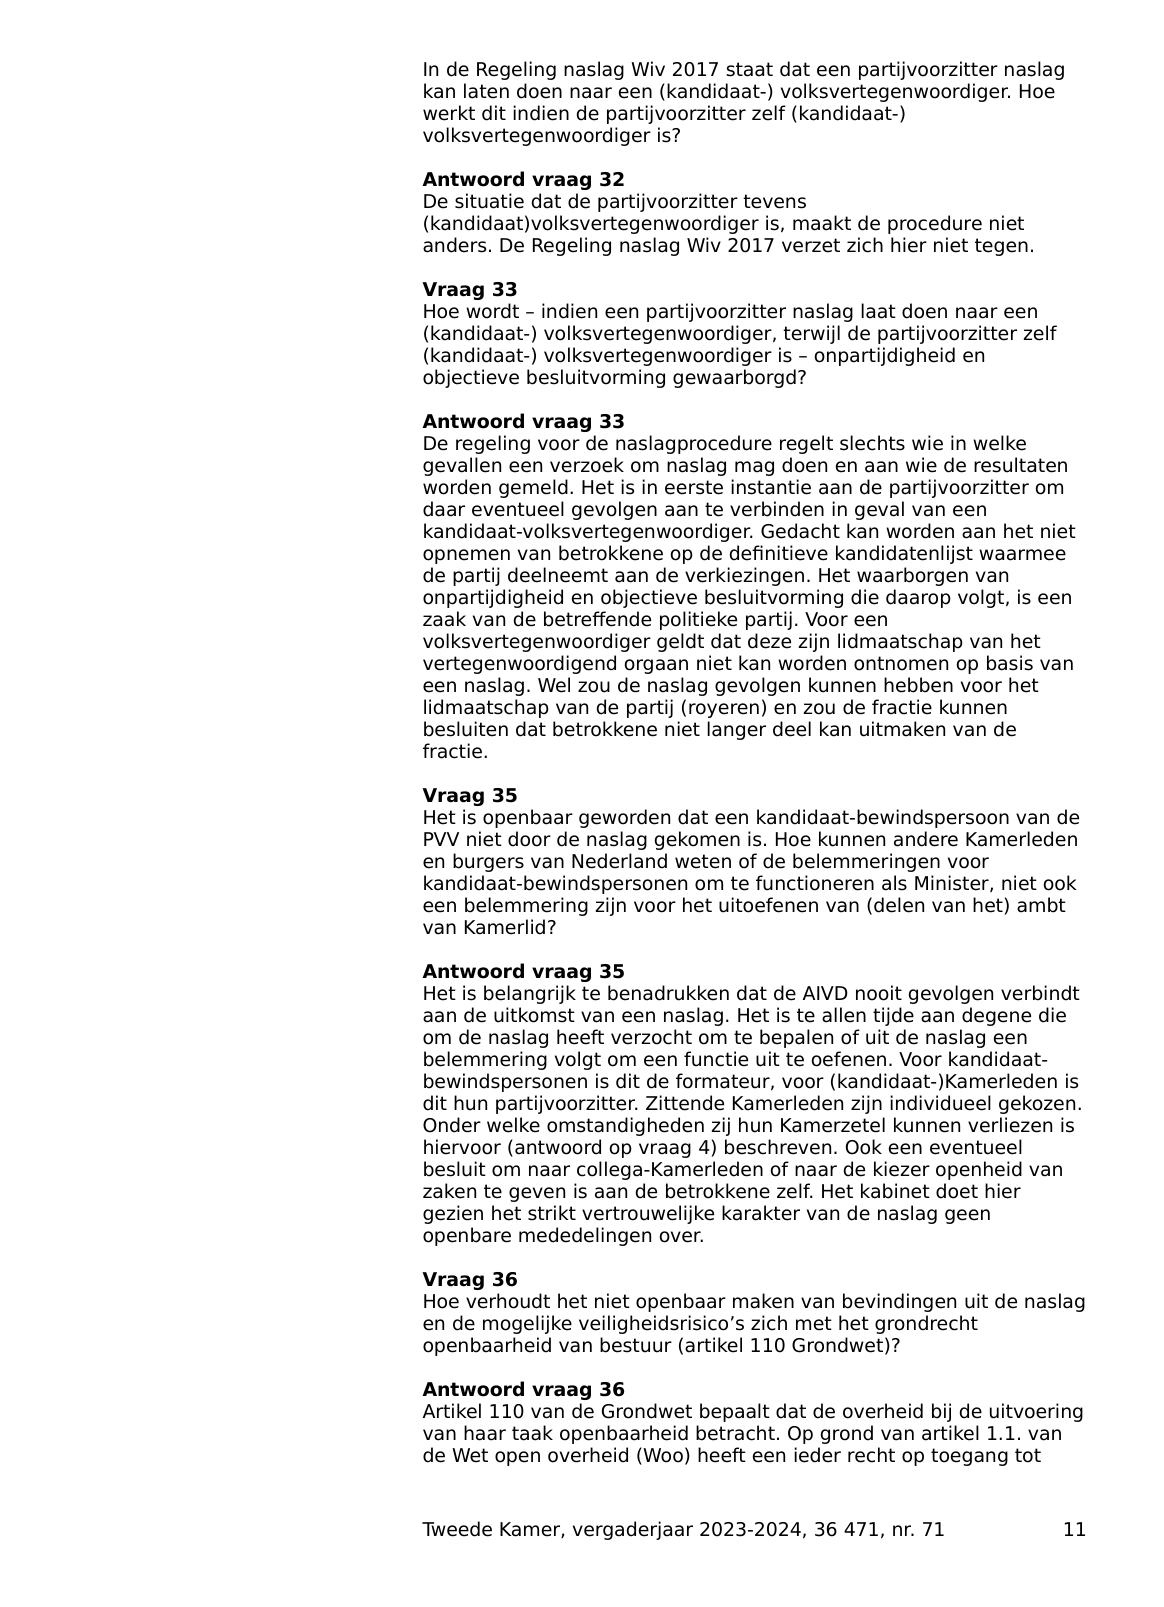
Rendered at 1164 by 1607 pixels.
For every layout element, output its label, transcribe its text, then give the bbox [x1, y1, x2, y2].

text Vraag 35 [422, 785, 1087, 807]
text Hoe verhoudt het niet openbaar maken van bevindingen uit de naslag en de mogelijke veiligheidsrisico’s zich met het grondrecht openbaarheid van bestuur (artikel 110 Grondwet)? [422, 1291, 1087, 1357]
text Het is belangrijk te benadrukken dat de AIVD nooit gevolgen verbindt aan de uitkomst van een naslag. Het is te allen tijde aan degene die om de naslag heeft verzocht om te bepalen of uit de naslag een belemmering volgt om een functie uit te oefenen. Voor kandidaat-bewindspersonen is dit de formateur, voor (kandidaat-)Kamerleden is dit hun partijvoorzitter. Zittende Kamerleden zijn individueel gekozen. Onder welke omstandigheden zij hun Kamerzetel kunnen verliezen is hiervoor (antwoord op vraag 4) beschreven. Ook een eventueel besluit om naar collega-Kamerleden of naar de kiezer openheid van zaken te geven is aan de betrokkene zelf. Het kabinet doet hier gezien het strikt vertrouwelijke karakter van de naslag geen openbare mededelingen over. [422, 983, 1087, 1247]
text Antwoord vraag 36 [422, 1379, 1087, 1401]
text Artikel 110 van de Grondwet bepaalt dat de overheid bij de uitvoering van haar taak openbaarheid betracht. Op grond van artikel 1.1. van de Wet open overheid (Woo) heeft een ieder recht op toegang tot [422, 1401, 1087, 1467]
text Antwoord vraag 32 [422, 169, 1087, 191]
text Antwoord vraag 33 [422, 411, 1087, 433]
text Het is openbaar geworden dat een kandidaat-bewindspersoon van de PVV niet door de naslag gekomen is. Hoe kunnen andere Kamerleden en burgers van Nederland weten of de belemmeringen voor kandidaat-bewindspersonen om te functioneren als Minister, niet ook een belemmering zijn voor het uitoefenen van (delen van het) ambt van Kamerlid? [422, 807, 1087, 939]
text Vraag 33 [422, 279, 1087, 301]
text De regeling voor de naslagprocedure regelt slechts wie in welke gevallen een verzoek om naslag mag doen en aan wie de resultaten worden gemeld. Het is in eerste instantie aan de partijvoorzitter om daar eventueel gevolgen aan te verbinden in geval van een kandidaat-volksvertegenwoordiger. Gedacht kan worden aan het niet opnemen van betrokkene op de definitieve kandidatenlijst waarmee de partij deelneemt aan de verkiezingen. Het waarborgen van onpartijdigheid en objectieve besluitvorming die daarop volgt, is een zaak van de betreffende politieke partij. Voor een volksvertegenwoordiger geldt dat deze zijn lidmaatschap van het vertegenwoordigend orgaan niet kan worden ontnomen op basis van een naslag. Wel zou de naslag gevolgen kunnen hebben voor het lidmaatschap van de partij (royeren) en zou de fractie kunnen besluiten dat betrokkene niet langer deel kan uitmaken van de fractie. [422, 433, 1087, 763]
text De situatie dat de partijvoorzitter tevens (kandidaat)volksvertegenwoordiger is, maakt de procedure niet anders. De Regeling naslag Wiv 2017 verzet zich hier niet tegen. [422, 191, 1087, 257]
text Antwoord vraag 35 [422, 961, 1087, 983]
text Hoe wordt – indien een partijvoorzitter naslag laat doen naar een (kandidaat-) volksvertegenwoordiger, terwijl de partijvoorzitter zelf (kandidaat-) volksvertegenwoordiger is – onpartijdigheid en objectieve besluitvorming gewaarborgd? [422, 301, 1087, 389]
text Vraag 36 [422, 1269, 1087, 1291]
text In de Regeling naslag Wiv 2017 staat dat een partijvoorzitter naslag kan laten doen naar een (kandidaat-) volksvertegenwoordiger. Hoe werkt dit indien de partijvoorzitter zelf (kandidaat-) volksvertegenwoordiger is? [422, 59, 1087, 147]
